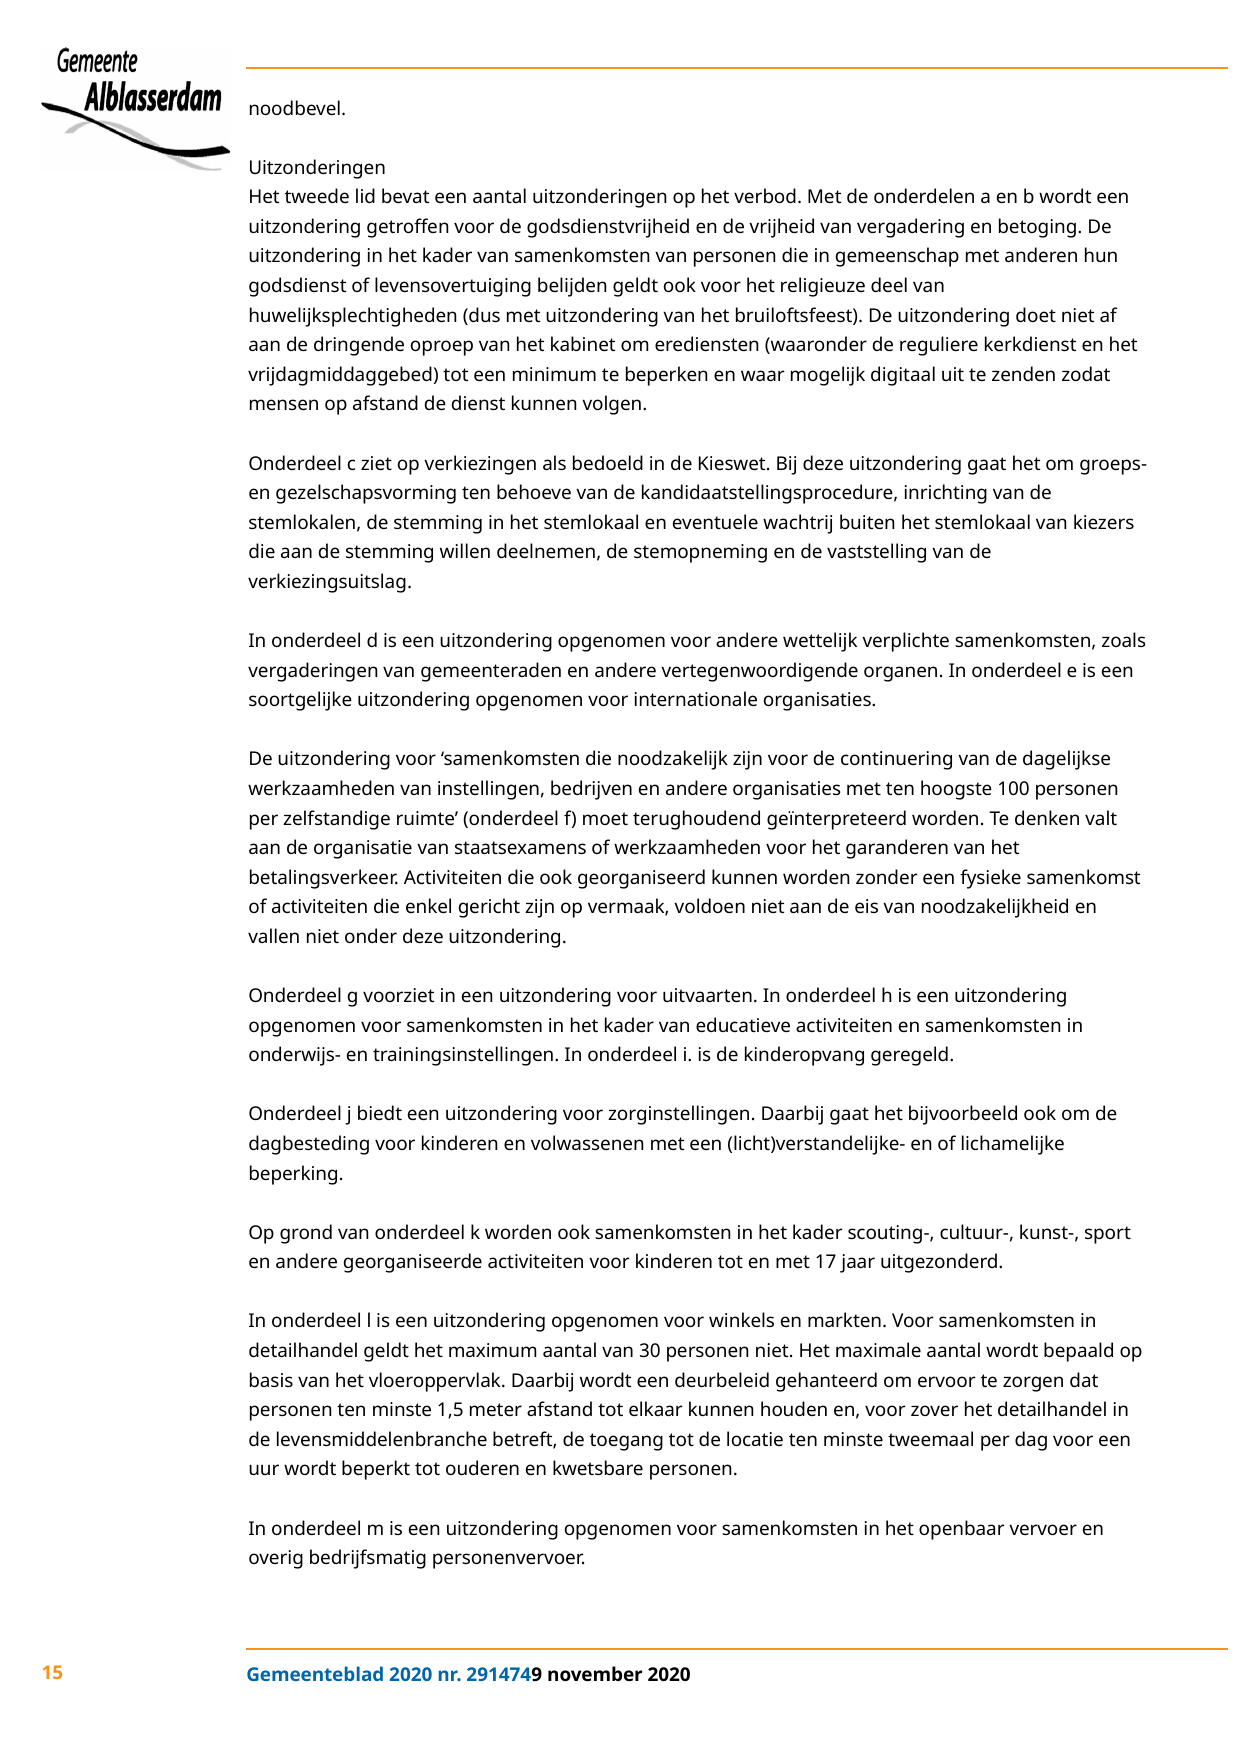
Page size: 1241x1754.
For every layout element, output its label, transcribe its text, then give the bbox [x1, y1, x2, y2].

text Op grond van onderdeel k worden ook samenkomsten in het kader scouting-, cultuur-, kunst-, sport en andere georganiseerde activiteiten voor kinderen tot en met 17 jaar uitgezonderd. [248, 1219, 1152, 1274]
text Onderdeel j biedt een uitzondering voor zorginstellingen. Daarbij gaat het bijvoorbeeld ook om de dagbesteding voor kinderen en volwassenen met een (licht)verstandelijke- en of lichamelijke beperking. [248, 1101, 1152, 1186]
text noodbevel. [248, 95, 1152, 121]
text Onderdeel c ziet op verkiezingen als bedoeld in de Kieswet. Bij deze uitzondering gaat het om groeps- en gezelschapsvorming ten behoeve van de kandidaatstellingsprocedure, inrichting van de stemlokalen, de stemming in het stemlokaal en eventuele wachtrij buiten het stemlokaal van kiezers die aan de stemming willen deelnemen, de stemopneming en de vaststelling van de verkiezingsuitslag. [248, 450, 1152, 594]
text In onderdeel m is een uitzondering opgenomen voor samenkomsten in het openbaar vervoer en overig bedrijfsmatig personenvervoer. [248, 1515, 1152, 1570]
picture [41, 47, 231, 172]
text Onderdeel g voorziet in een uitzondering voor uitvaarten. In onderdeel h is een uitzondering opgenomen voor samenkomsten in het kader van educatieve activiteiten en samenkomsten in onderwijs- en trainingsinstellingen. In onderdeel i. is de kinderopvang geregeld. [248, 982, 1152, 1067]
text Uitzonderingen [248, 154, 1152, 180]
text In onderdeel l is een uitzondering opgenomen voor winkels en markten. Voor samenkomsten in detailhandel geldt het maximum aantal van 30 personen niet. Het maximale aantal wordt bepaald op basis van het vloeroppervlak. Daarbij wordt een deurbeleid gehanteerd om ervoor te zorgen dat personen ten minste 1,5 meter afstand tot elkaar kunnen houden en, voor zover het detailhandel in de levensmiddelenbranche betreft, de toegang tot de locatie ten minste tweemaal per dag voor een uur wordt beperkt tot ouderen en kwetsbare personen. [248, 1308, 1152, 1481]
text De uitzondering voor ‘samenkomsten die noodzakelijk zijn voor de continuering van de dagelijkse werkzaamheden van instellingen, bedrijven en andere organisaties met ten hoogste 100 personen per zelfstandige ruimte’ (onderdeel f) moet terughoudend geïnterpreteerd worden. Te denken valt aan de organisatie van staatsexamens of werkzaamheden voor het garanderen van het betalingsverkeer. Activiteiten die ook georganiseerd kunnen worden zonder een fysieke samenkomst of activiteiten die enkel gericht zijn op vermaak, voldoen niet aan de eis van noodzakelijkheid en vallen niet onder deze uitzondering. [248, 746, 1152, 949]
text In onderdeel d is een uitzondering opgenomen voor andere wettelijk verplichte samenkomsten, zoals vergaderingen van gemeenteraden en andere vertegenwoordigende organen. In onderdeel e is een soortgelijke uitzondering opgenomen voor internationale organisaties. [248, 627, 1152, 712]
text Het tweede lid bevat een aantal uitzonderingen op het verbod. Met de onderdelen a en b wordt een uitzondering getroffen voor de godsdienstvrijheid en de vrijheid van vergadering en betoging. De uitzondering in het kader van samenkomsten van personen die in gemeenschap met anderen hun godsdienst of levensovertuiging belijden geldt ook voor het religieuze deel van huwelijksplechtigheden (dus met uitzondering van het bruiloftsfeest). De uitzondering doet niet af aan de dringende oproep van het kabinet om erediensten (waaronder de reguliere kerkdienst en het vrijdagmiddaggebed) tot een minimum te beperken en waar mogelijk digitaal uit te zenden zodat mensen op afstand de dienst kunnen volgen. [248, 183, 1152, 416]
